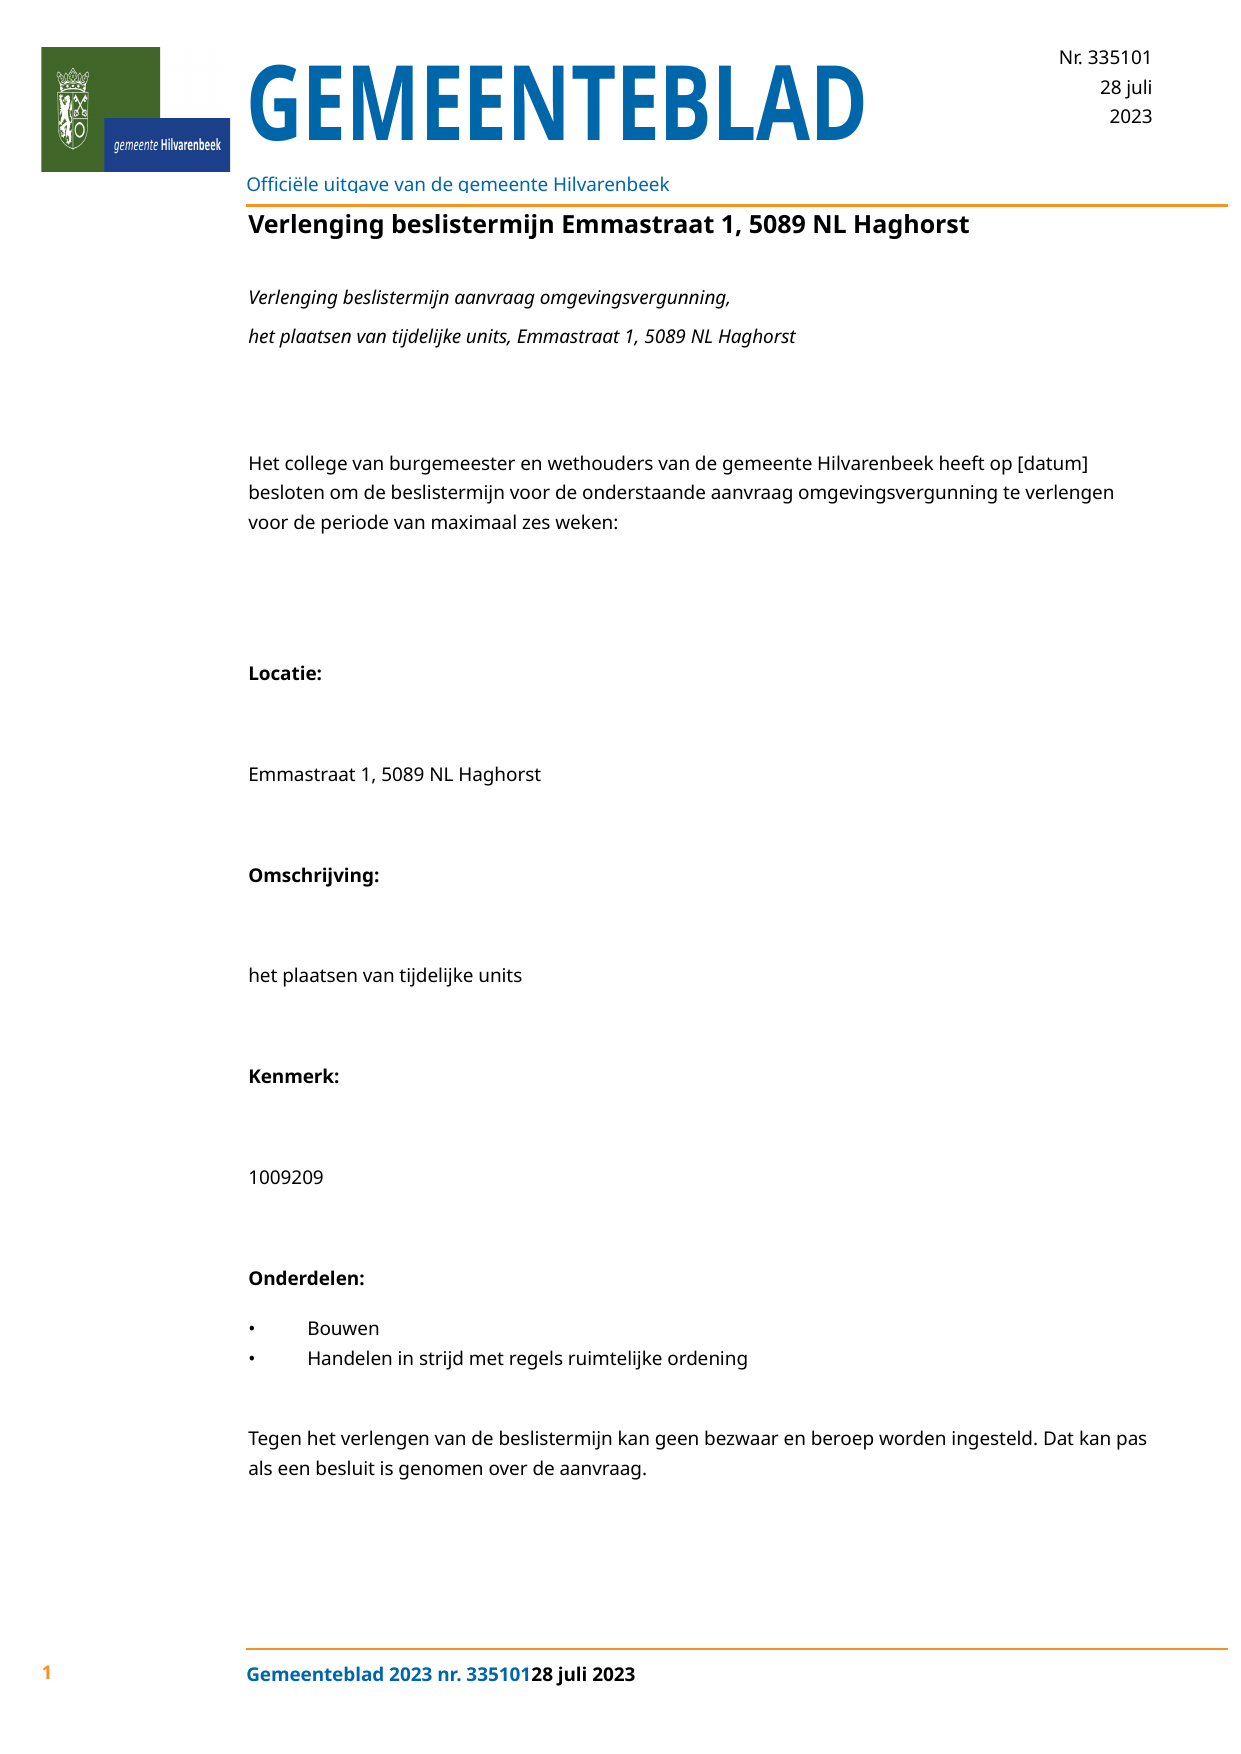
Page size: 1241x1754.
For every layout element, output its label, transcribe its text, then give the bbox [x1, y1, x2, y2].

text Locatie: [248, 660, 1152, 686]
list Bouwen [248, 1316, 1152, 1341]
text Tegen het verlengen van de beslistermijn kan geen bezwaar en beroep worden ingesteld. Dat kan pas als een besluit is genomen over de aanvraag. [248, 1425, 1152, 1480]
list Handelen in strijd met regels ruimtelijke ordening [248, 1345, 1152, 1371]
text het plaatsen van tijdelijke units [248, 963, 1152, 988]
picture [41, 47, 231, 172]
text Kenmerk: [248, 1063, 1152, 1089]
text Verlenging beslistermijn aanvraag omgevingsvergunning, [248, 284, 1152, 309]
text Emmastraat 1, 5089 NL Haghorst [248, 761, 1152, 787]
text het plaatsen van tijdelijke units, Emmastraat 1, 5089 NL Haghorst [248, 323, 1152, 349]
text 1009209 [248, 1164, 1152, 1190]
text Onderdelen: [248, 1265, 1152, 1291]
text Het college van burgemeester en wethouders van de gemeente Hilvarenbeek heeft op [datum] besloten om de beslistermijn voor de onderstaande aanvraag omgevingsvergunning te verlengen voor de periode van maximaal zes weken: [248, 450, 1152, 534]
text Verlenging beslistermijn Emmastraat 1, 5089 NL Haghorst [248, 207, 1152, 241]
text Omschrijving: [248, 862, 1152, 887]
